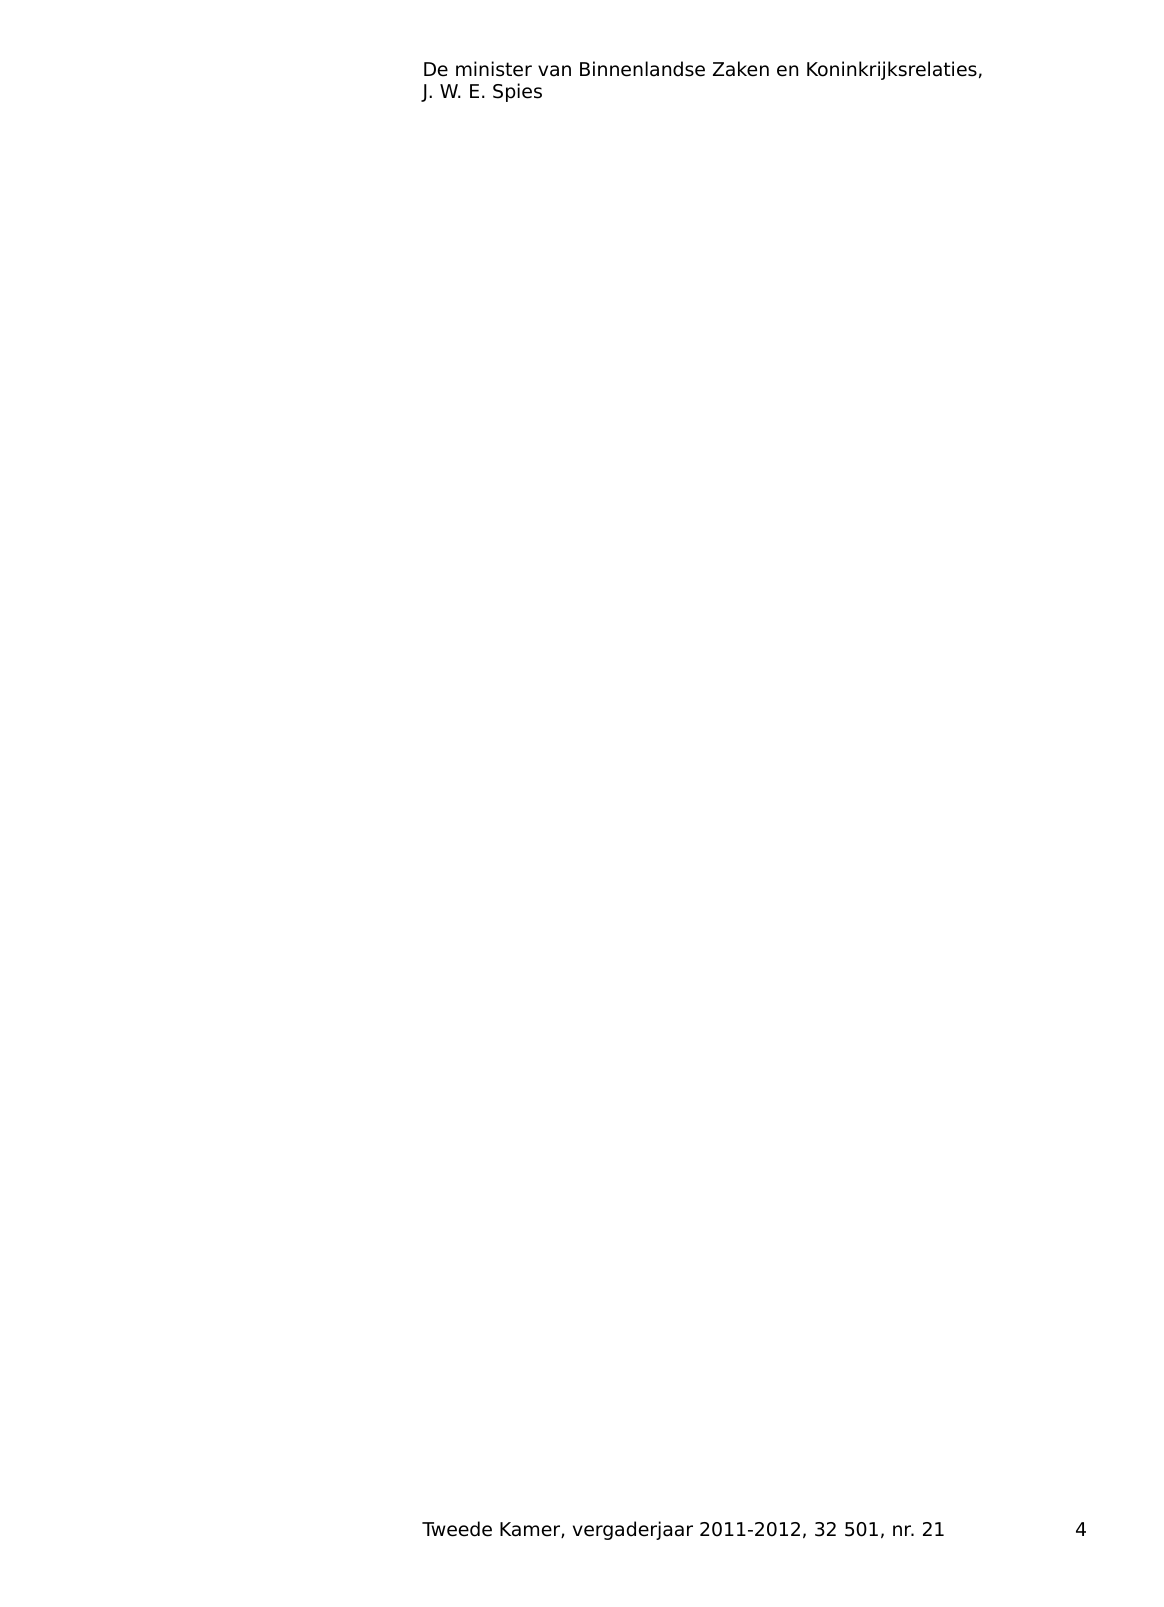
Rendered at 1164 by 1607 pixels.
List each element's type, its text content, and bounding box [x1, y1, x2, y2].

text De minister van Binnenlandse Zaken en Koninkrijksrelaties, J. W. E. Spies [422, 59, 1087, 103]
